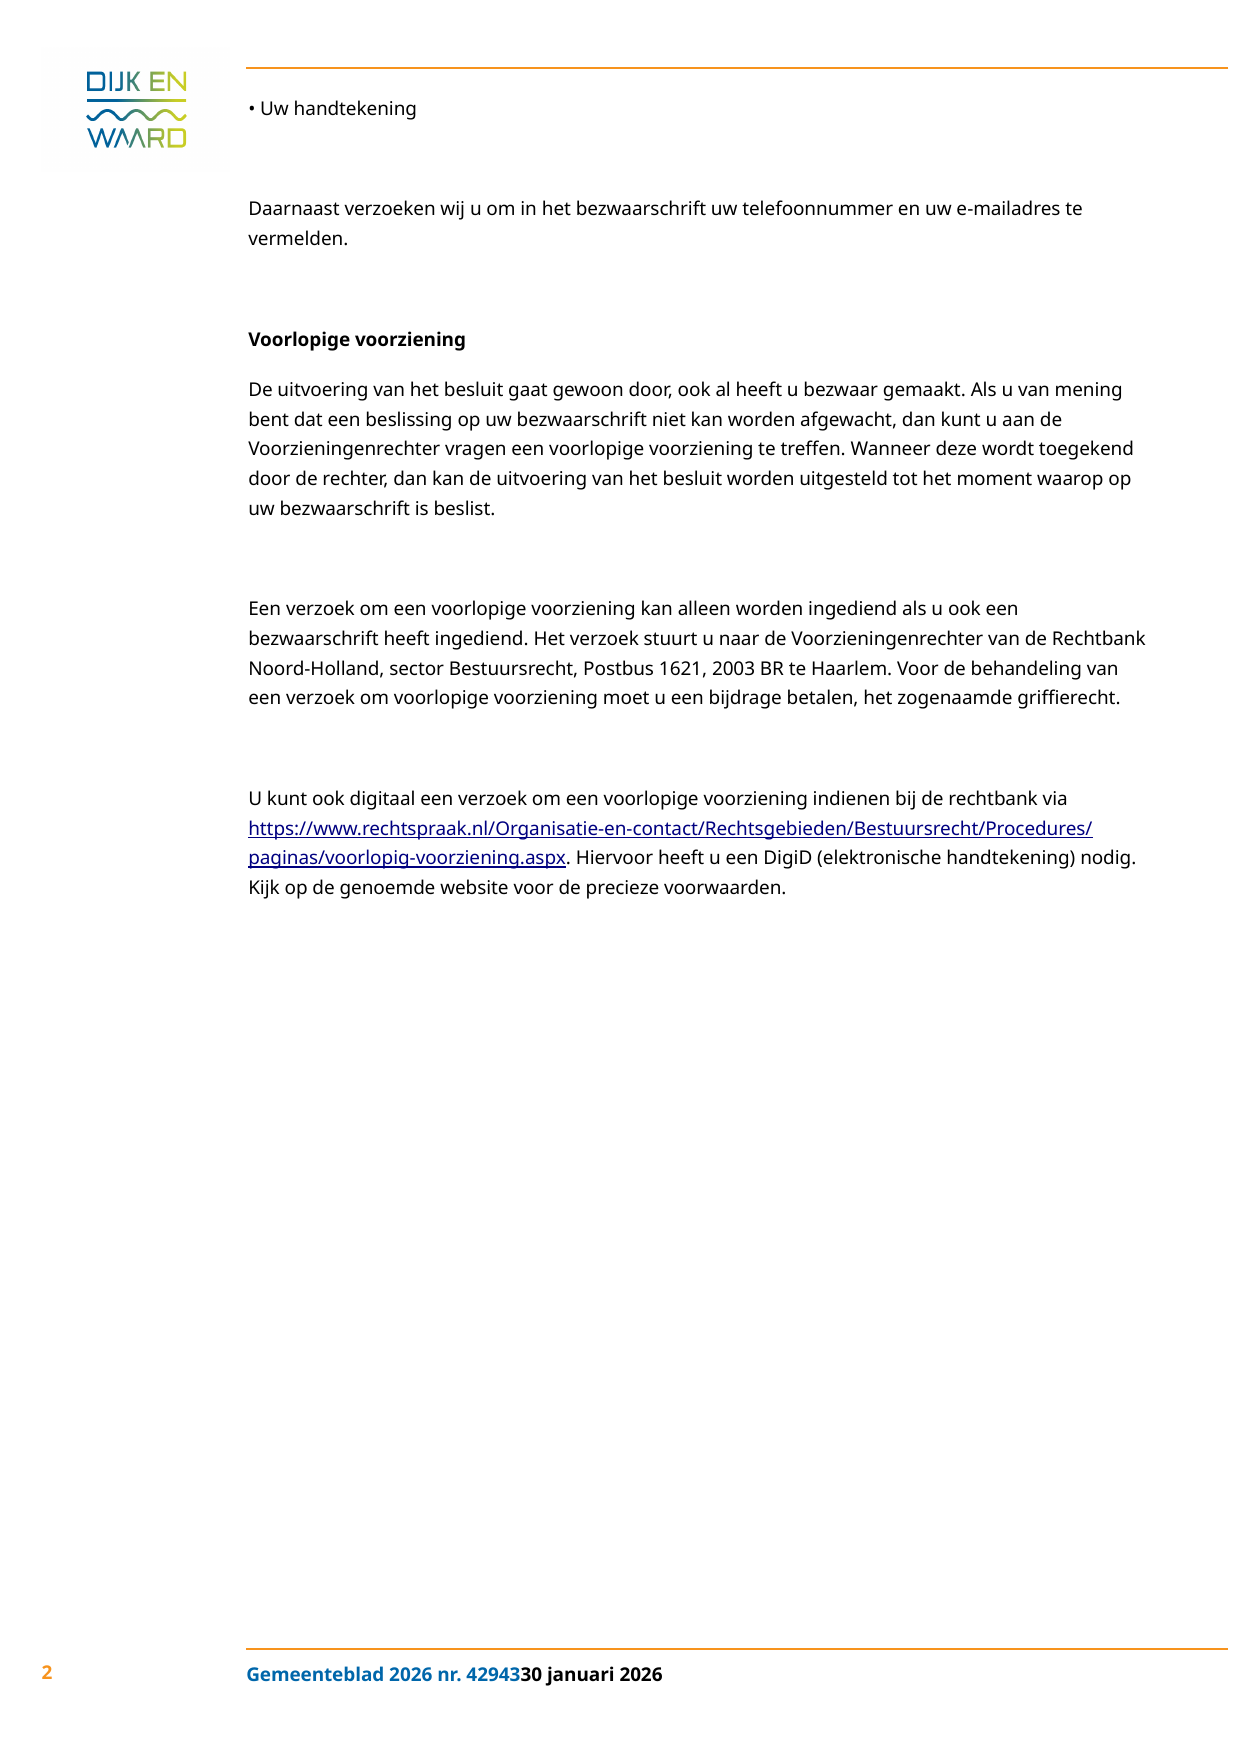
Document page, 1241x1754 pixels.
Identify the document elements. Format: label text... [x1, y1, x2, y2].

picture [41, 47, 231, 172]
text De uitvoering van het besluit gaat gewoon door, ook al heeft u bezwaar gemaakt. Als u van mening bent dat een beslissing op uw bezwaarschrift niet kan worden afgewacht, dan kunt u aan de Voorzieningenrechter vragen een voorlopige voorziening te treffen. Wanneer deze wordt toegekend door de rechter, dan kan de uitvoering van het besluit worden uitgesteld tot het moment waarop op uw bezwaarschrift is beslist. [248, 376, 1152, 521]
text Daarnaast verzoeken wij u om in het bezwaarschrift uw telefoonnummer en uw e-mailadres te vermelden. [248, 196, 1152, 251]
text Een verzoek om een voorlopige voorziening kan alleen worden ingediend als u ook een bezwaarschrift heeft ingediend. Het verzoek stuurt u naar de Voorzieningenrechter van de Rechtbank Noord-Holland, sector Bestuursrecht, Postbus 1621, 2003 BR te Haarlem. Voor de behandeling van een verzoek om voorlopige voorziening moet u een bijdrage betalen, het zogenaamde griffierecht. [248, 596, 1152, 710]
text • Uw handtekening [248, 95, 1152, 121]
text Voorlopige voorziening [248, 326, 1152, 352]
text U kunt ook digitaal een verzoek om een voorlopige voorziening indienen bij de rechtbank via https://www.rechtspraak.nl/Organisatie-en-contact/Rechtsgebieden/Bestuursrecht/Procedures/paginas/voorlopig-voorziening.aspx. Hiervoor heeft u een DigiD (elektronische handtekening) nodig. Kijk op de genoemde website voor de precieze voorwaarden. [248, 785, 1152, 900]
